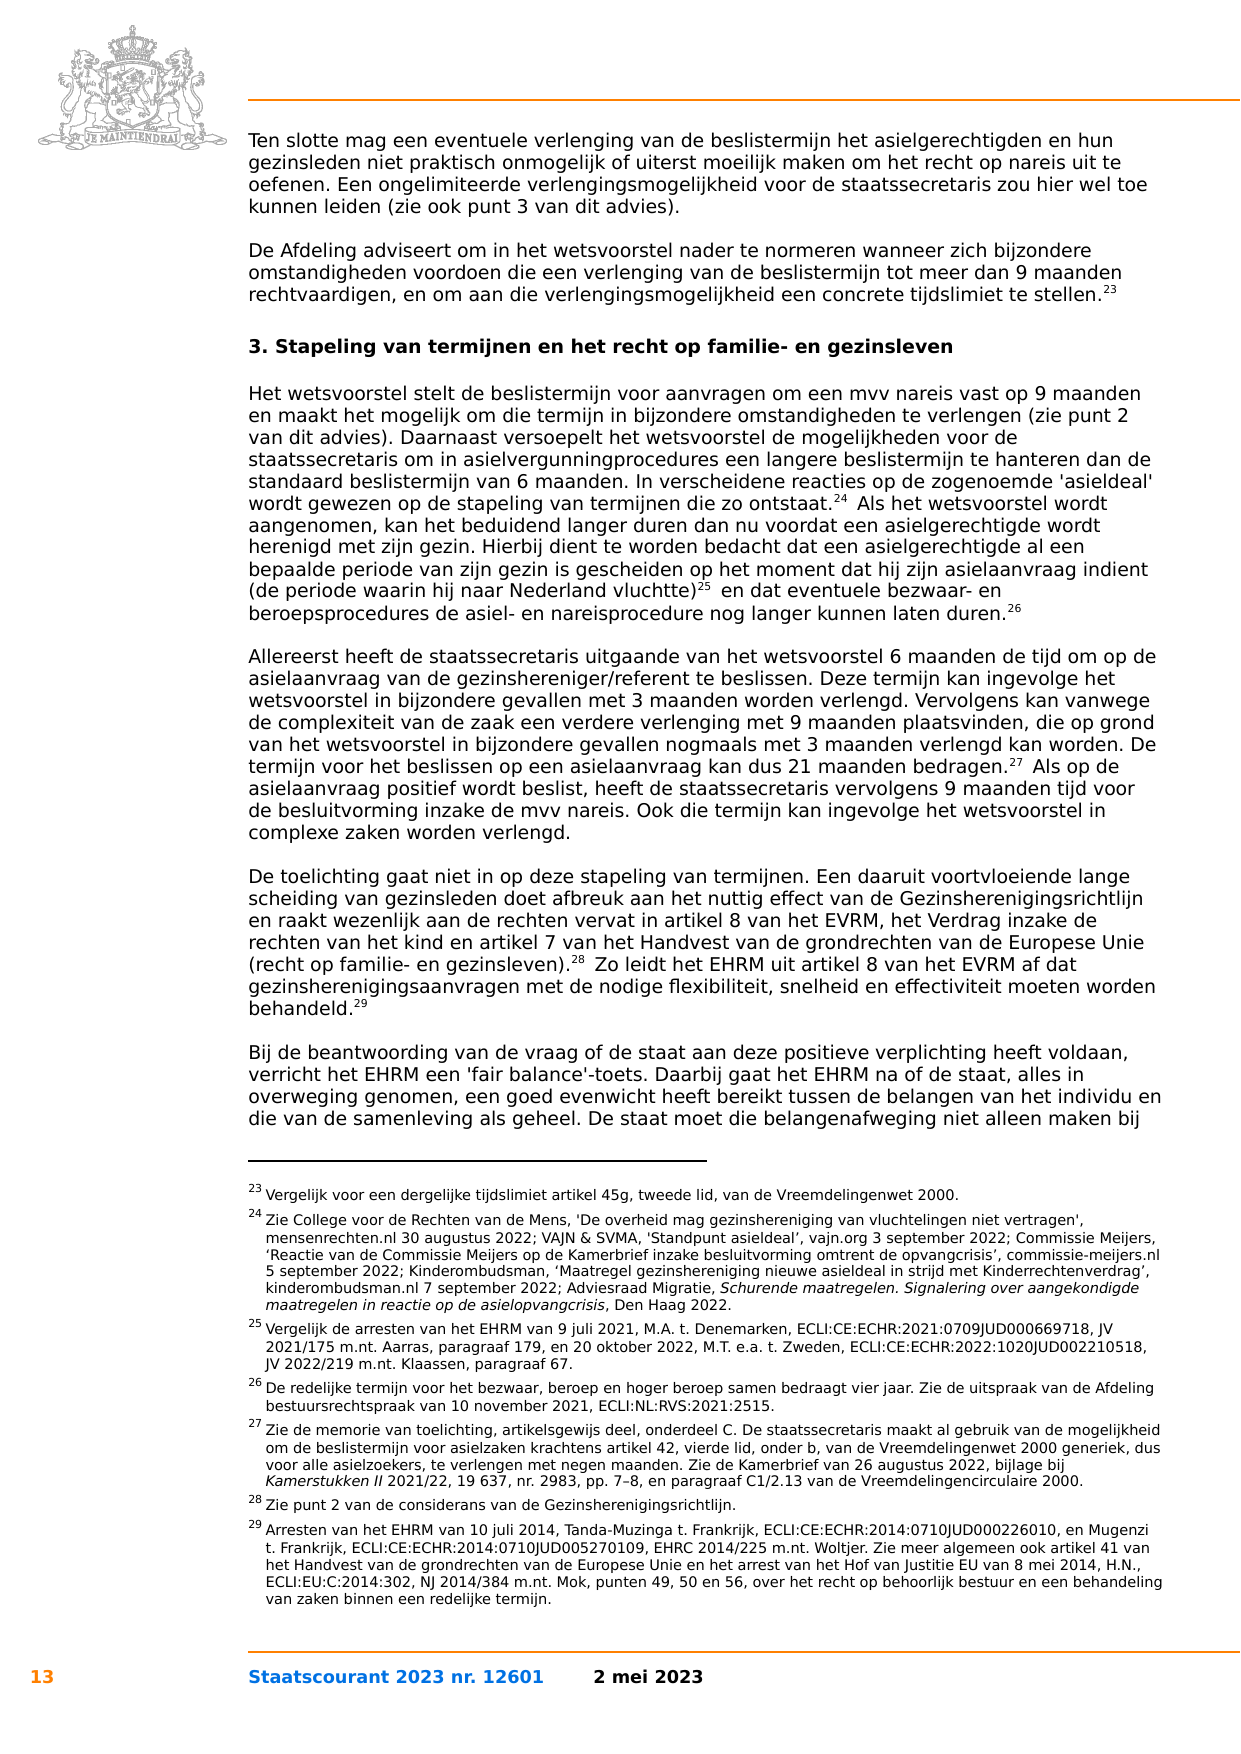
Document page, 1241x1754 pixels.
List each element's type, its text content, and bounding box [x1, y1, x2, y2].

subtitle 3. Stapeling van termijnen en het recht op familie- en gezinsleven [248, 336, 1163, 358]
text Vergelijk voor een dergelijke tijdslimiet artikel 45g, tweede lid, van de Vreemdelingenwet 2000. [248, 1183, 1163, 1205]
picture [38, 25, 227, 150]
text Zie punt 2 van de considerans van de Gezinsherenigingsrichtlijn. [248, 1493, 1163, 1515]
text Zie de memorie van toelichting, artikelsgewijs deel, onderdeel C. De staatssecretaris maakt al gebruik van de mogelijkheid om de beslistermijn voor asielzaken krachtens artikel 42, vierde lid, onder b, van de Vreemdelingenwet 2000 generiek, dus voor alle asielzoekers, te verlengen met negen maanden. Zie de Kamerbrief van 26 augustus 2022, bijlage bij Kamerstukken II 2021/22, 19 637, nr. 2983, pp. 7–8, en paragraaf C1/2.13 van de Vreemdelingencirculaire 2000. [248, 1418, 1163, 1490]
text Allereerst heeft de staatssecretaris uitgaande van het wetsvoorstel 6 maanden de tijd om op de asielaanvraag van de gezinshereniger/referent te beslissen. Deze termijn kan ingevolge het wetsvoorstel in bijzondere gevallen met 3 maanden worden verlengd. Vervolgens kan vanwege de complexiteit van de zaak een verdere verlenging met 9 maanden plaatsvinden, die op grond van het wetsvoorstel in bijzondere gevallen nogmaals met 3 maanden verlengd kan worden. De termijn voor het beslissen op een asielaanvraag kan dus 21 maanden bedragen. Als op de asielaanvraag positief wordt beslist, heeft de staatssecretaris vervolgens 9 maanden tijd voor de besluitvorming inzake de mvv nareis. Ook die termijn kan ingevolge het wetsvoorstel in complexe zaken worden verlengd. [248, 646, 1163, 844]
text Ten slotte mag een eventuele verlenging van de beslistermijn het asielgerechtigden en hun gezinsleden niet praktisch onmogelijk of uiterst moeilijk maken om het recht op nareis uit te oefenen. Een ongelimiteerde verlengingsmogelijkheid voor de staatssecretaris zou hier wel toe kunnen leiden (zie ook punt 3 van dit advies). [248, 130, 1163, 218]
text De Afdeling adviseert om in het wetsvoorstel nader te normeren wanneer zich bijzondere omstandigheden voordoen die een verlenging van de beslistermijn tot meer dan 9 maanden rechtvaardigen, en om aan die verlengingsmogelijkheid een concrete tijdslimiet te stellen. [248, 240, 1163, 306]
text De toelichting gaat niet in op deze stapeling van termijnen. Een daaruit voortvloeiende lange scheiding van gezinsleden doet afbreuk aan het nuttig effect van de Gezinsherenigingsrichtlijn en raakt wezenlijk aan de rechten vervat in artikel 8 van het EVRM, het Verdrag inzake de rechten van het kind en artikel 7 van het Handvest van de grondrechten van de Europese Unie (recht op familie- en gezinsleven). Zo leidt het EHRM uit artikel 8 van het EVRM af dat gezinsherenigingsaanvragen met de nodige flexibiliteit, snelheid en effectiviteit moeten worden behandeld. [248, 866, 1163, 1020]
text Zie College voor de Rechten van de Mens, 'De overheid mag gezinshereniging van vluchtelingen niet vertragen', mensenrechten.nl 30 augustus 2022; VAJN & SVMA, 'Standpunt asieldeal’, vajn.org 3 september 2022; Commissie Meijers, ‘Reactie van de Commissie Meijers op de Kamerbrief inzake besluitvorming omtrent de opvangcrisis’, commissie-meijers.nl 5 september 2022; Kinderombudsman, ‘Maatregel gezinshereniging nieuwe asieldeal in strijd met Kinderrechtenverdrag’, kinderombudsman.nl 7 september 2022; Adviesraad Migratie, Schurende maatregelen. Signalering over aangekondigde maatregelen in reactie op de asielopvangcrisis, Den Haag 2022. [248, 1208, 1163, 1314]
text Bij de beantwoording van de vraag of de staat aan deze positieve verplichting heeft voldaan, verricht het EHRM een 'fair balance'-toets. Daarbij gaat het EHRM na of de staat, alles in overweging genomen, een goed evenwicht heeft bereikt tussen de belangen van het individu en die van de samenleving als geheel. De staat moet die belangenafweging niet alleen maken bij [248, 1042, 1163, 1129]
text De redelijke termijn voor het bezwaar, beroep en hoger beroep samen bedraagt vier jaar. Zie de uitspraak van de Afdeling bestuursrechtspraak van 10 november 2021, ECLI:NL:RVS:2021:2515. [248, 1376, 1163, 1415]
text Vergelijk de arresten van het EHRM van 9 juli 2021, M.A. t. Denemarken, ECLI:CE:ECHR:2021:0709JUD000669718, JV 2021/175 m.nt. Aarras, paragraaf 179, en 20 oktober 2022, M.T. e.a. t. Zweden, ECLI:CE:ECHR:2022:1020JUD002210518, JV 2022/219 m.nt. Klaassen, paragraaf 67. [248, 1317, 1163, 1373]
text Het wetsvoorstel stelt de beslistermijn voor aanvragen om een mvv nareis vast op 9 maanden en maakt het mogelijk om die termijn in bijzondere omstandigheden te verlengen (zie punt 2 van dit advies). Daarnaast versoepelt het wetsvoorstel de mogelijkheden voor de staatssecretaris om in asielvergunningprocedures een langere beslistermijn te hanteren dan de standaard beslistermijn van 6 maanden. In verscheidene reacties op de zogenoemde 'asieldeal' wordt gewezen op de stapeling van termijnen die zo ontstaat. Als het wetsvoorstel wordt aangenomen, kan het beduidend langer duren dan nu voordat een asielgerechtigde wordt herenigd met zijn gezin. Hierbij dient te worden bedacht dat een asielgerechtigde al een bepaalde periode van zijn gezin is gescheiden op het moment dat hij zijn asielaanvraag indient (de periode waarin hij naar Nederland vluchtte) en dat eventuele bezwaar- en beroepsprocedures de asiel- en nareisprocedure nog langer kunnen laten duren. [248, 383, 1163, 624]
text Arresten van het EHRM van 10 juli 2014, Tanda‑Muzinga t. Frankrijk, ECLI:CE:ECHR:2014:0710JUD000226010, en Mugenzi t. Frankrijk, ECLI:CE:ECHR:2014:0710JUD005270109, EHRC 2014/225 m.nt. Woltjer. Zie meer algemeen ook artikel 41 van het Handvest van de grondrechten van de Europese Unie en het arrest van het Hof van Justitie EU van 8 mei 2014, H.N., ECLI:EU:C:2014:302, NJ 2014/384 m.nt. Mok, punten 49, 50 en 56, over het recht op behoorlijk bestuur en een behandeling van zaken binnen een redelijke termijn. [248, 1518, 1163, 1608]
